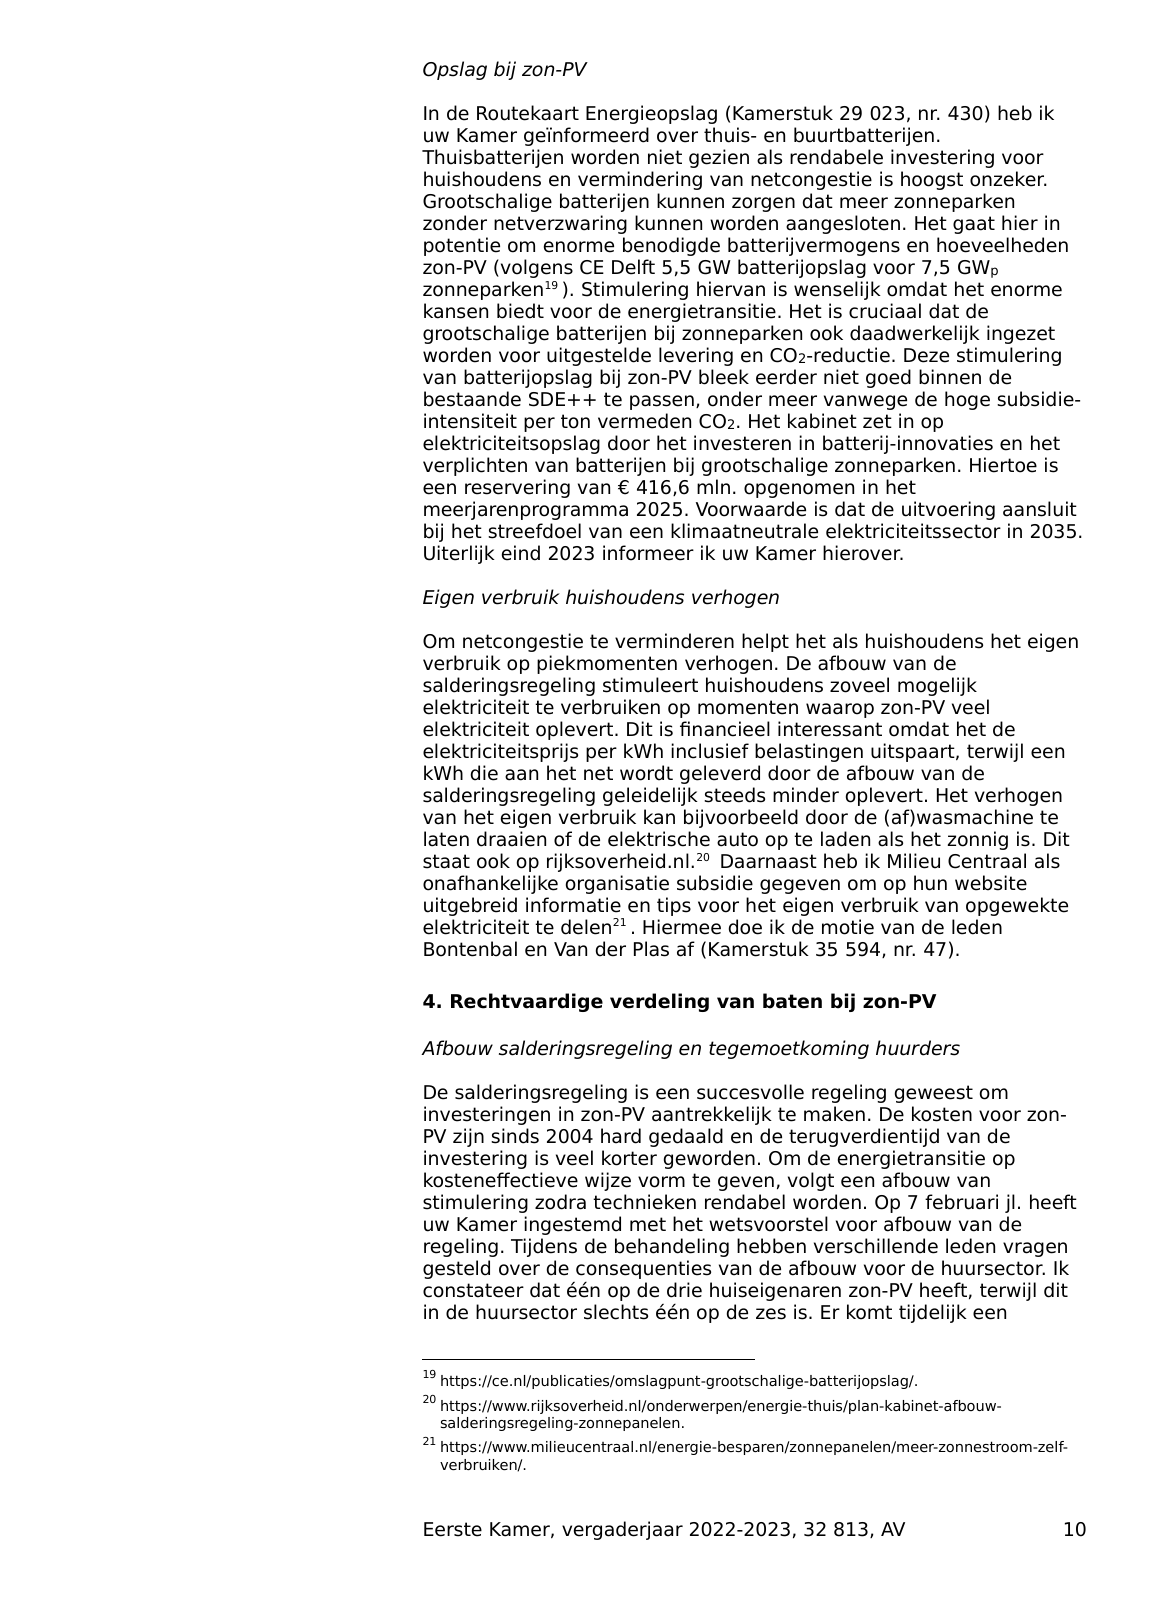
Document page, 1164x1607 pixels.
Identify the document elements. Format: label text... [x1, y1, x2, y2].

subtitle Eigen verbruik huishoudens verhogen [422, 587, 1087, 609]
subtitle Opslag bij zon-PV [422, 59, 1087, 81]
text https://www.rijksoverheid.nl/onderwerpen/energie-thuis/plan-kabinet-afbouw-salderingsregeling-zonnepanelen. [422, 1393, 1087, 1432]
text https://www.milieucentraal.nl/energie-besparen/zonnepanelen/meer-zonnestroom-zelf-verbruiken/. [422, 1435, 1087, 1474]
subtitle 4. Rechtvaardige verdeling van baten bij zon-PV [422, 991, 1087, 1013]
subtitle Afbouw salderingsregeling en tegemoetkoming huurders [422, 1038, 1087, 1060]
text Om netcongestie te verminderen helpt het als huishoudens het eigen verbruik op piekmomenten verhogen. De afbouw van de salderingsregeling stimuleert huishoudens zoveel mogelijk elektriciteit te verbruiken op momenten waarop zon-PV veel elektriciteit oplevert. Dit is financieel interessant omdat het de elektriciteitsprijs per kWh inclusief belastingen uitspaart, terwijl een kWh die aan het net wordt geleverd door de afbouw van de salderingsregeling geleidelijk steeds minder oplevert. Het verhogen van het eigen verbruik kan bijvoorbeeld door de (af)wasmachine te laten draaien of de elektrische auto op te laden als het zonnig is. Dit staat ook op rijksoverheid.nl. Daarnaast heb ik Milieu Centraal als onafhankelijke organisatie subsidie gegeven om op hun website uitgebreid informatie en tips voor het eigen verbruik van opgewekte elektriciteit te delen. Hiermee doe ik de motie van de leden Bontenbal en Van der Plas af (Kamerstuk 35 594, nr. 47). [422, 631, 1087, 961]
text In de Routekaart Energieopslag (Kamerstuk 29 023, nr. 430) heb ik uw Kamer geïnformeerd over thuis- en buurtbatterijen. Thuisbatterijen worden niet gezien als rendabele investering voor huishoudens en vermindering van netcongestie is hoogst onzeker. Grootschalige batterijen kunnen zorgen dat meer zonneparken zonder netverzwaring kunnen worden aangesloten. Het gaat hier in potentie om enorme benodigde batterijvermogens en hoeveelheden zon-PV (volgens CE Delft 5,5 GW batterijopslag voor 7,5 GWp zonneparken). Stimulering hiervan is wenselijk omdat het enorme kansen biedt voor de energietransitie. Het is cruciaal dat de grootschalige batterijen bij zonneparken ook daadwerkelijk ingezet worden voor uitgestelde levering en CO2-reductie. Deze stimulering van batterijopslag bij zon-PV bleek eerder niet goed binnen de bestaande SDE++ te passen, onder meer vanwege de hoge subsidie-intensiteit per ton vermeden CO2. Het kabinet zet in op elektriciteitsopslag door het investeren in batterij-innovaties en het verplichten van batterijen bij grootschalige zonneparken. Hiertoe is een reservering van € 416,6 mln. opgenomen in het meerjarenprogramma 2025. Voorwaarde is dat de uitvoering aansluit bij het streefdoel van een klimaatneutrale elektriciteitssector in 2035. Uiterlijk eind 2023 informeer ik uw Kamer hierover. [422, 103, 1087, 565]
text De salderingsregeling is een succesvolle regeling geweest om investeringen in zon-PV aantrekkelijk te maken. De kosten voor zon-PV zijn sinds 2004 hard gedaald en de terugverdientijd van de investering is veel korter geworden. Om de energietransitie op kosteneffectieve wijze vorm te geven, volgt een afbouw van stimulering zodra technieken rendabel worden. Op 7 februari jl. heeft uw Kamer ingestemd met het wetsvoorstel voor afbouw van de regeling. Tijdens de behandeling hebben verschillende leden vragen gesteld over de consequenties van de afbouw voor de huursector. Ik constateer dat één op de drie huiseigenaren zon-PV heeft, terwijl dit in de huursector slechts één op de zes is. Er komt tijdelijk een [422, 1082, 1087, 1324]
text https://ce.nl/publicaties/omslagpunt-grootschalige-batterijopslag/. [422, 1368, 1087, 1391]
